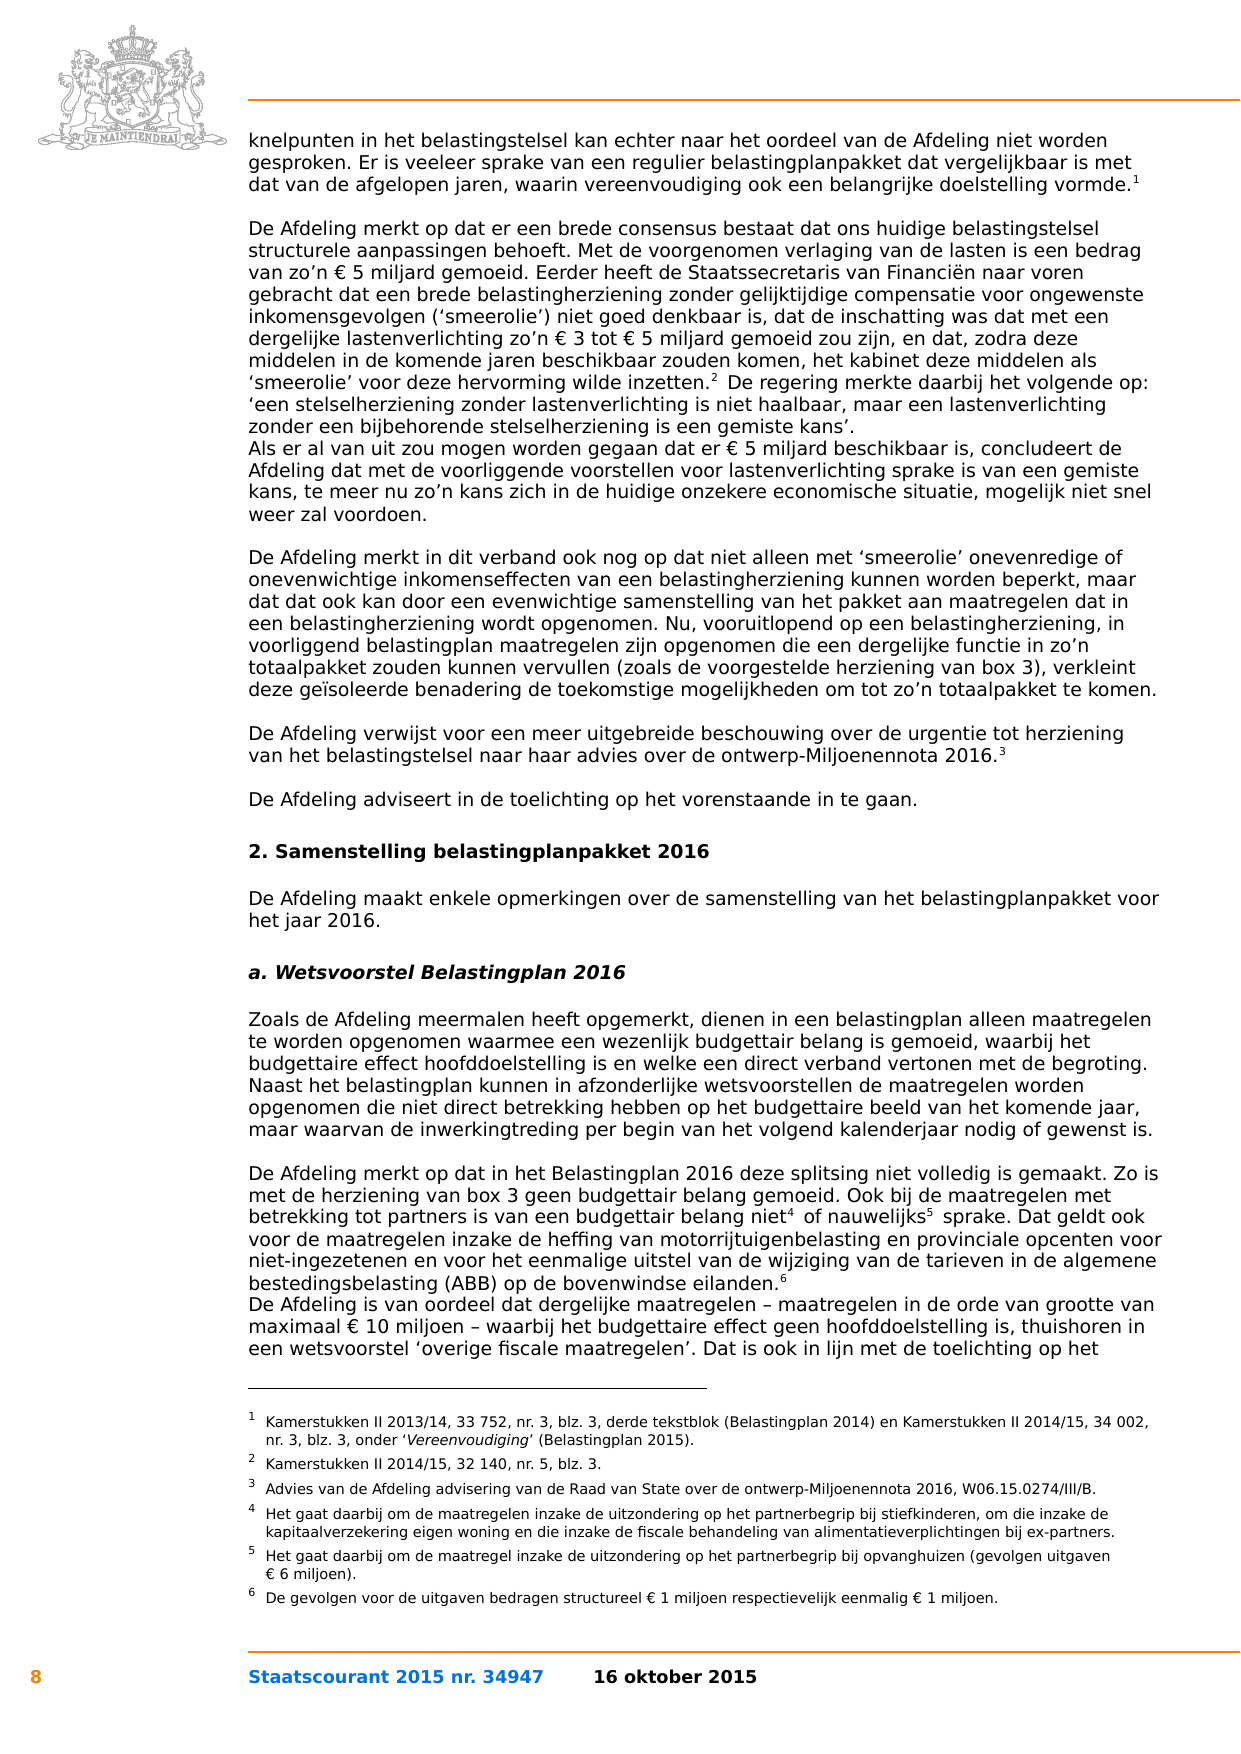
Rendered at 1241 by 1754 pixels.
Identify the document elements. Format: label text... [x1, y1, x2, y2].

text Advies van de Afdeling advisering van de Raad van State over de ontwerp-Miljoenennota 2016, W06.15.0274/III/B. [248, 1477, 1163, 1499]
text De Afdeling verwijst voor een meer uitgebreide beschouwing over de urgentie tot herziening van het belastingstelsel naar haar advies over de ontwerp-Miljoenennota 2016. [248, 723, 1163, 767]
text knelpunten in het belastingstelsel kan echter naar het oordeel van de Afdeling niet worden gesproken. Er is veeleer sprake van een regulier belastingplanpakket dat vergelijkbaar is met dat van de afgelopen jaren, waarin vereenvoudiging ook een belangrijke doelstelling vormde. [248, 130, 1163, 196]
text De Afdeling is van oordeel dat dergelijke maatregelen – maatregelen in de orde van grootte van maximaal € 10 miljoen – waarbij het budgettaire effect geen hoofddoelstelling is, thuishoren in een wetsvoorstel ‘overige fiscale maatregelen’. Dat is ook in lijn met de toelichting op het [248, 1294, 1163, 1360]
text Als er al van uit zou mogen worden gegaan dat er € 5 miljard beschikbaar is, concludeert de Afdeling dat met de voorliggende voorstellen voor lastenverlichting sprake is van een gemiste kans, te meer nu zo’n kans zich in de huidige onzekere economische situatie, mogelijk niet snel weer zal voordoen. [248, 437, 1163, 525]
picture [38, 25, 227, 150]
text Kamerstukken II 2013/14, 33 752, nr. 3, blz. 3, derde tekstblok (Belastingplan 2014) en Kamerstukken II 2014/15, 34 002, nr. 3, blz. 3, onder ‘Vereenvoudiging’ (Belastingplan 2015). [248, 1410, 1163, 1449]
text De Afdeling adviseert in de toelichting op het vorenstaande in te gaan. [248, 789, 1163, 811]
subtitle 2. Samenstelling belastingplanpakket 2016 [248, 841, 1163, 863]
text Zoals de Afdeling meermalen heeft opgemerkt, dienen in een belastingplan alleen maatregelen te worden opgenomen waarmee een wezenlijk budgettair belang is gemoeid, waarbij het budgettaire effect hoofddoelstelling is en welke een direct verband vertonen met de begroting. Naast het belastingplan kunnen in afzonderlijke wetsvoorstellen de maatregelen worden opgenomen die niet direct betrekking hebben op het budgettaire beeld van het komende jaar, maar waarvan de inwerkingtreding per begin van het volgend kalenderjaar nodig of gewenst is. [248, 1009, 1163, 1141]
subtitle a. Wetsvoorstel Belastingplan 2016 [248, 962, 1163, 984]
text De Afdeling merkt op dat in het Belastingplan 2016 deze splitsing niet volledig is gemaakt. Zo is met de herziening van box 3 geen budgettair belang gemoeid. Ook bij de maatregelen met betrekking tot partners is van een budgettair belang niet of nauwelijks sprake. Dat geldt ook voor de maatregelen inzake de heffing van motorrijtuigenbelasting en provinciale opcenten voor niet-ingezetenen en voor het eenmalige uitstel van de wijziging van de tarieven in de algemene bestedingsbelasting (ABB) op de bovenwindse eilanden. [248, 1162, 1163, 1294]
text De Afdeling merkt op dat er een brede consensus bestaat dat ons huidige belastingstelsel structurele aanpassingen behoeft. Met de voorgenomen verlaging van de lasten is een bedrag van zo’n € 5 miljard gemoeid. Eerder heeft de Staatssecretaris van Financiën naar voren gebracht dat een brede belastingherziening zonder gelijktijdige compensatie voor ongewenste inkomensgevolgen (‘smeerolie’) niet goed denkbaar is, dat de inschatting was dat met een dergelijke lastenverlichting zo’n € 3 tot € 5 miljard gemoeid zou zijn, en dat, zodra deze middelen in de komende jaren beschikbaar zouden komen, het kabinet deze middelen als ‘smeerolie’ voor deze hervorming wilde inzetten. De regering merkte daarbij het volgende op: ‘een stelselherziening zonder lastenverlichting is niet haalbaar, maar een lastenverlichting zonder een bijbehorende stelselherziening is een gemiste kans’. [248, 218, 1163, 437]
text De gevolgen voor de uitgaven bedragen structureel € 1 miljoen respectievelijk eenmalig € 1 miljoen. [248, 1586, 1163, 1608]
text Het gaat daarbij om de maatregelen inzake de uitzondering op het partnerbegrip bij stiefkinderen, om die inzake de kapitaalverzekering eigen woning en die inzake de fiscale behandeling van alimentatieverplichtingen bij ex-partners. [248, 1502, 1163, 1541]
text Kamerstukken II 2014/15, 32 140, nr. 5, blz. 3. [248, 1452, 1163, 1474]
text Het gaat daarbij om de maatregel inzake de uitzondering op het partnerbegrip bij opvanghuizen (gevolgen uitgaven € 6 miljoen). [248, 1544, 1163, 1583]
text De Afdeling maakt enkele opmerkingen over de samenstelling van het belastingplanpakket voor het jaar 2016. [248, 888, 1163, 932]
text De Afdeling merkt in dit verband ook nog op dat niet alleen met ‘smeerolie’ onevenredige of onevenwichtige inkomenseffecten van een belastingherziening kunnen worden beperkt, maar dat dat ook kan door een evenwichtige samenstelling van het pakket aan maatregelen dat in een belastingherziening wordt opgenomen. Nu, vooruitlopend op een belastingherziening, in voorliggend belastingplan maatregelen zijn opgenomen die een dergelijke functie in zo’n totaalpakket zouden kunnen vervullen (zoals de voorgestelde herziening van box 3), verkleint deze geïsoleerde benadering de toekomstige mogelijkheden om tot zo’n totaalpakket te komen. [248, 547, 1163, 701]
